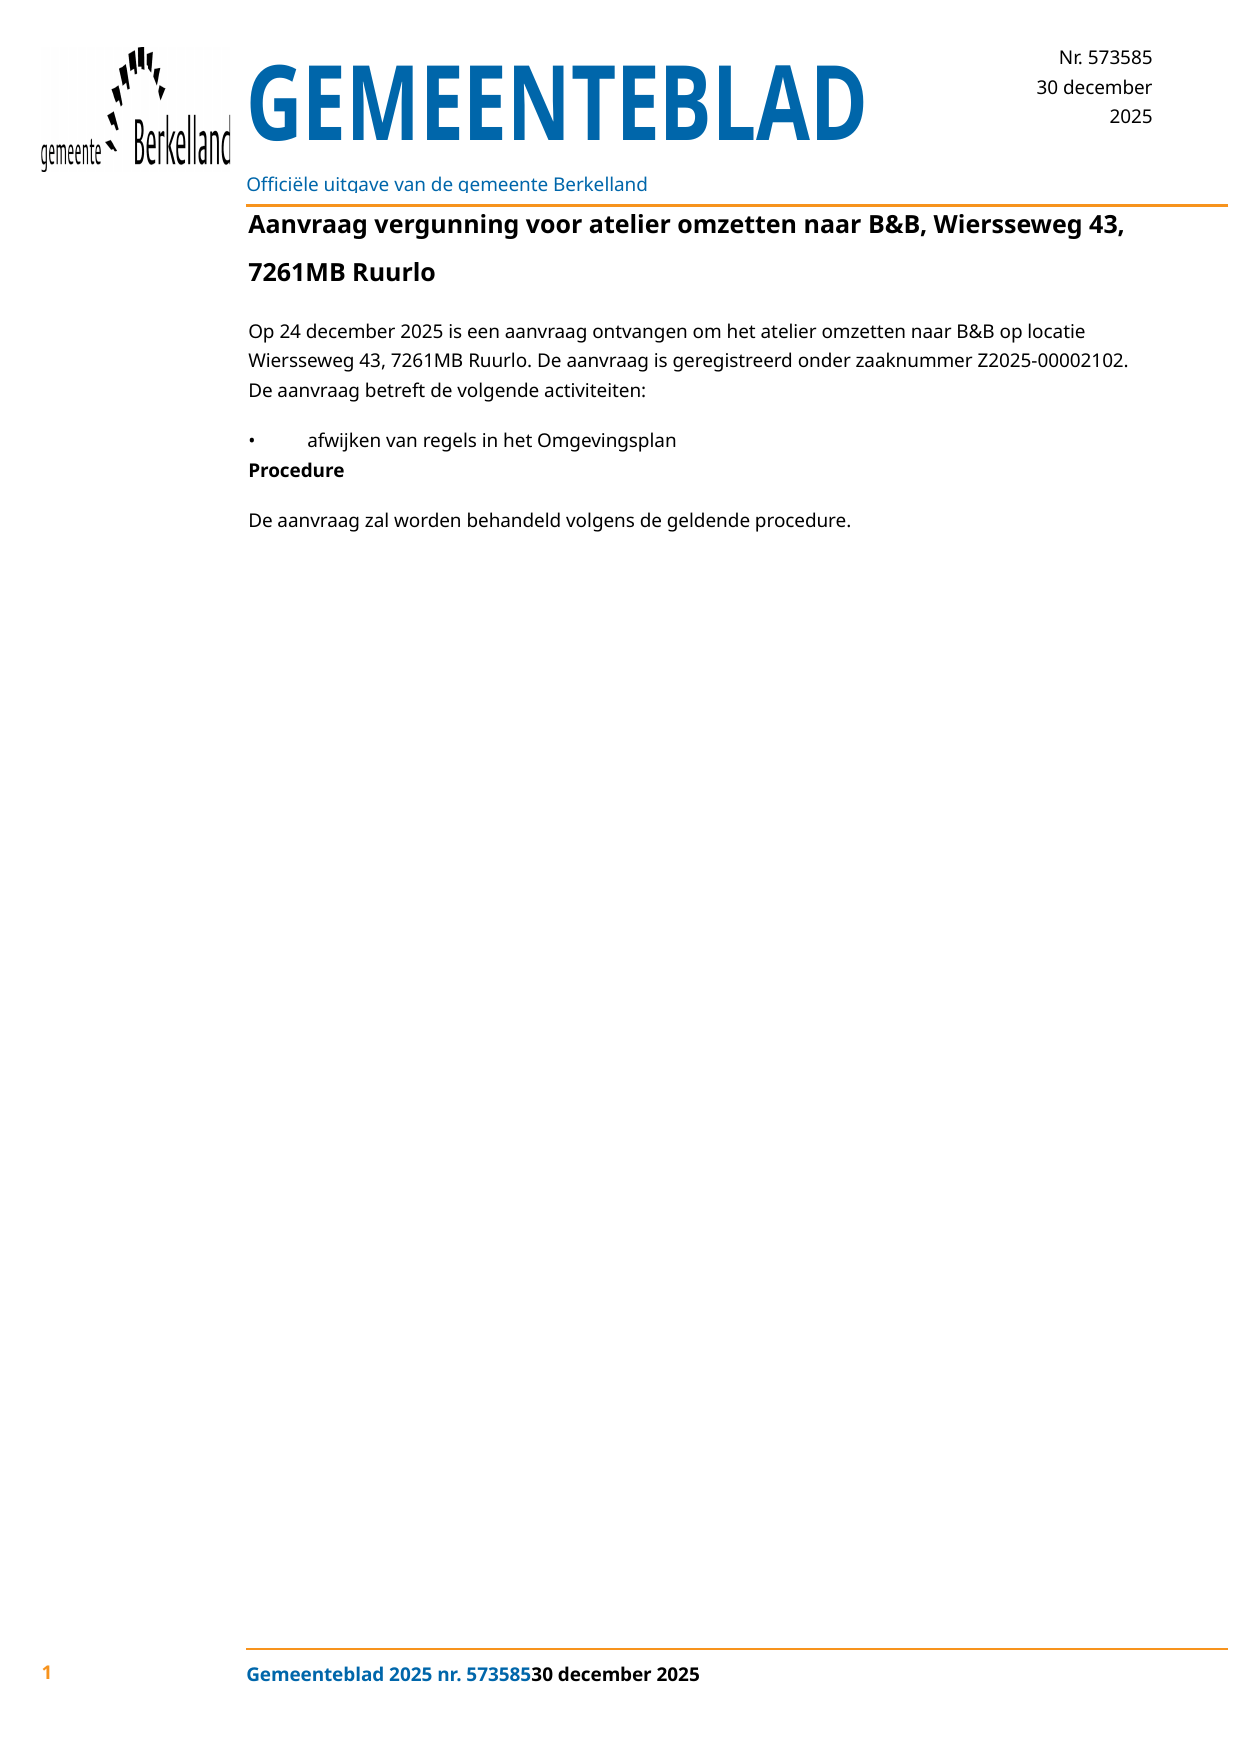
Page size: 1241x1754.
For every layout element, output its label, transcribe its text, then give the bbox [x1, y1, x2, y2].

text Op 24 december 2025 is een aanvraag ontvangen om het atelier omzetten naar B&B op locatie Wiersseweg 43, 7261MB Ruurlo. De aanvraag is geregistreerd onder zaaknummer Z2025-00002102. De aanvraag betreft de volgende activiteiten: [248, 318, 1152, 403]
list afwijken van regels in het Omgevingsplan [248, 427, 1152, 453]
picture [41, 47, 231, 172]
text Procedure [248, 457, 1152, 483]
text De aanvraag zal worden behandeld volgens de geldende procedure. [248, 507, 1152, 533]
text Aanvraag vergunning voor atelier omzetten naar B&B, Wiersseweg 43, 7261MB Ruurlo [248, 207, 1152, 288]
